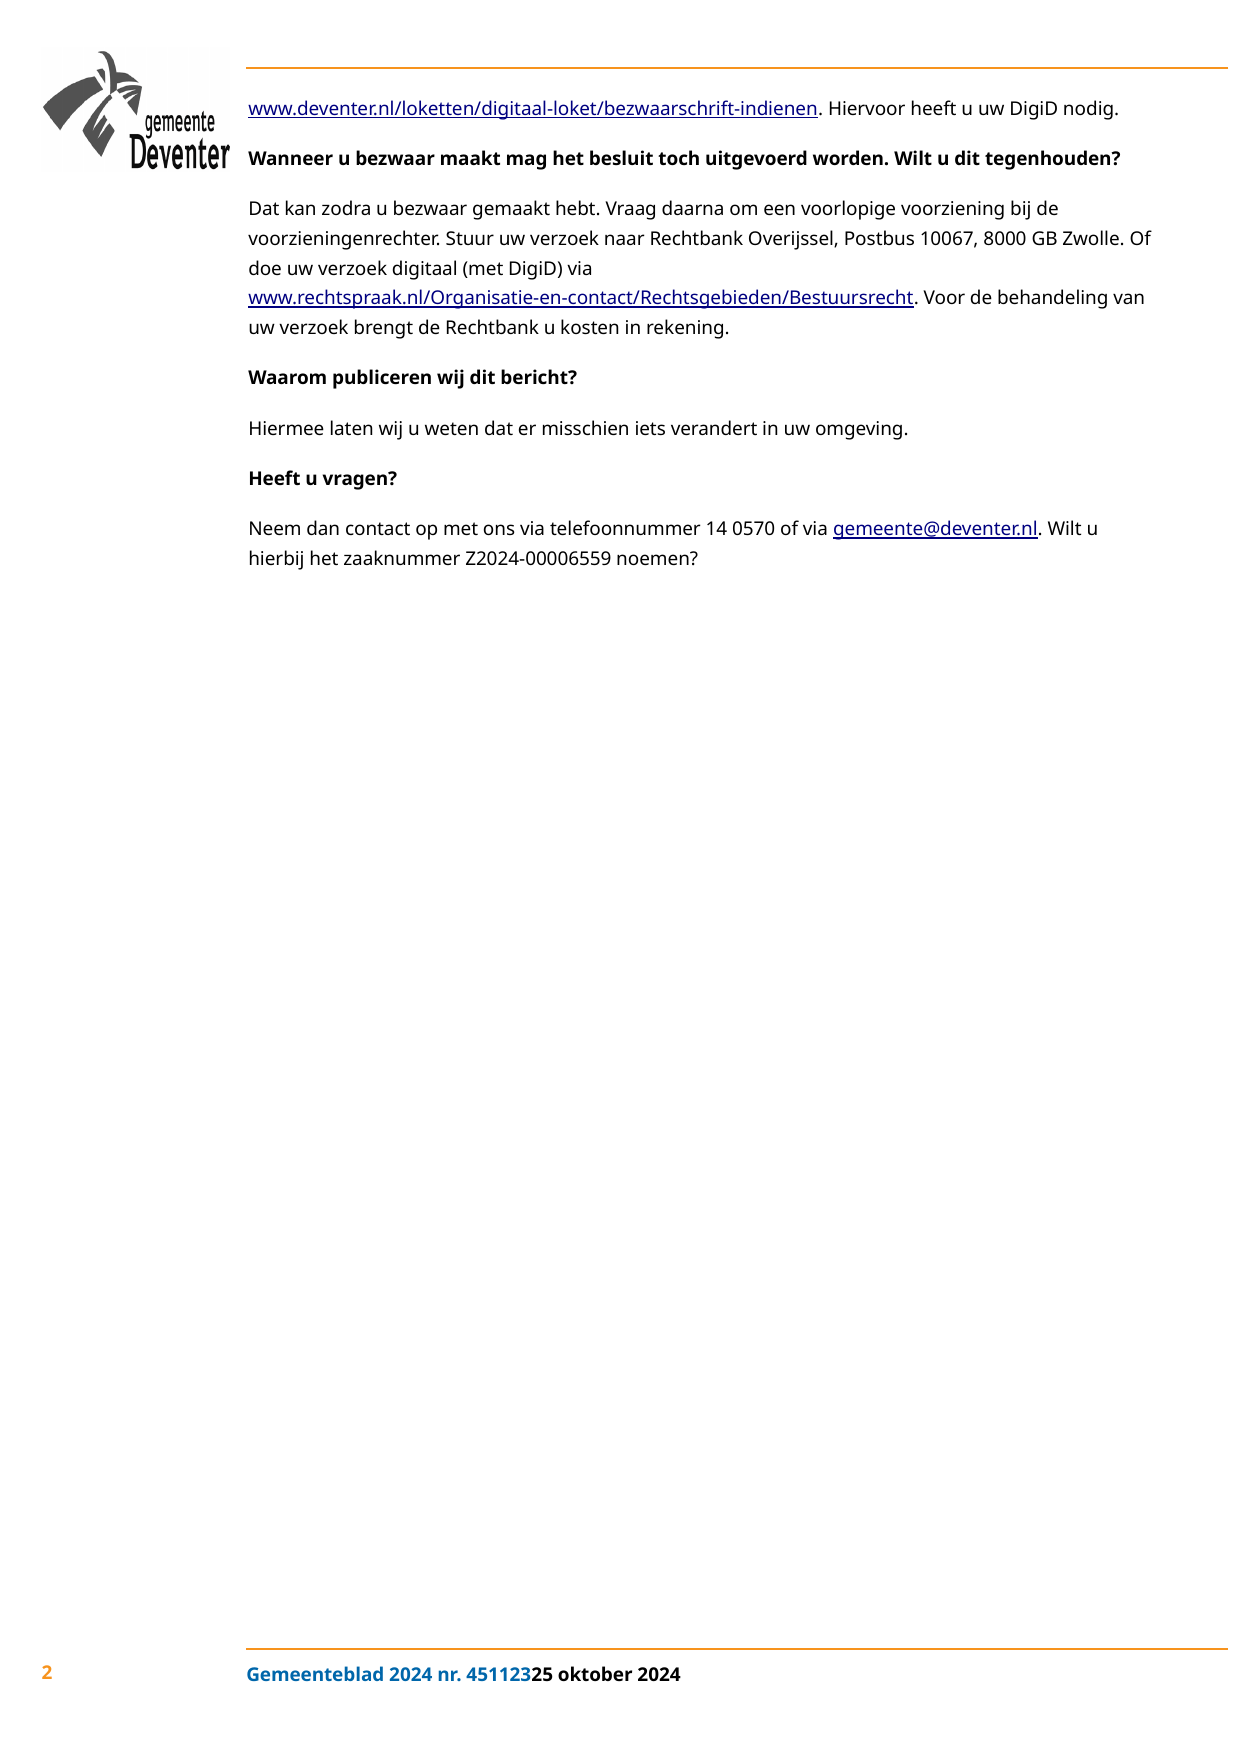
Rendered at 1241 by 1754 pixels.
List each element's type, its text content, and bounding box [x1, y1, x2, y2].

text Hiermee laten wij u weten dat er misschien iets verandert in uw omgeving. [248, 415, 1152, 441]
text Dat kan zodra u bezwaar gemaakt hebt. Vraag daarna om een voorlopige voorziening bij de voorzieningenrechter. Stuur uw verzoek naar Rechtbank Overijssel, Postbus 10067, 8000 GB Zwolle. Of doe uw verzoek digitaal (met DigiD) via www.rechtspraak.nl/Organisatie-en-contact/Rechtsgebieden/Bestuursrecht. Voor de behandeling van uw verzoek brengt de Rechtbank u kosten in rekening. [248, 196, 1152, 340]
text Wanneer u bezwaar maakt mag het besluit toch uitgevoerd worden. Wilt u dit tegenhouden? [248, 145, 1152, 171]
picture [41, 47, 231, 172]
text Neem dan contact op met ons via telefoonnummer 14 0570 of via gemeente@deventer.nl. Wilt u hierbij het zaaknummer Z2024-00006559 noemen? [248, 516, 1152, 571]
text Heeft u vragen? [248, 465, 1152, 491]
text Waarom publiceren wij dit bericht? [248, 364, 1152, 390]
text www.deventer.nl/loketten/digitaal-loket/bezwaarschrift-indienen. Hiervoor heeft u uw DigiD nodig. [248, 95, 1152, 121]
